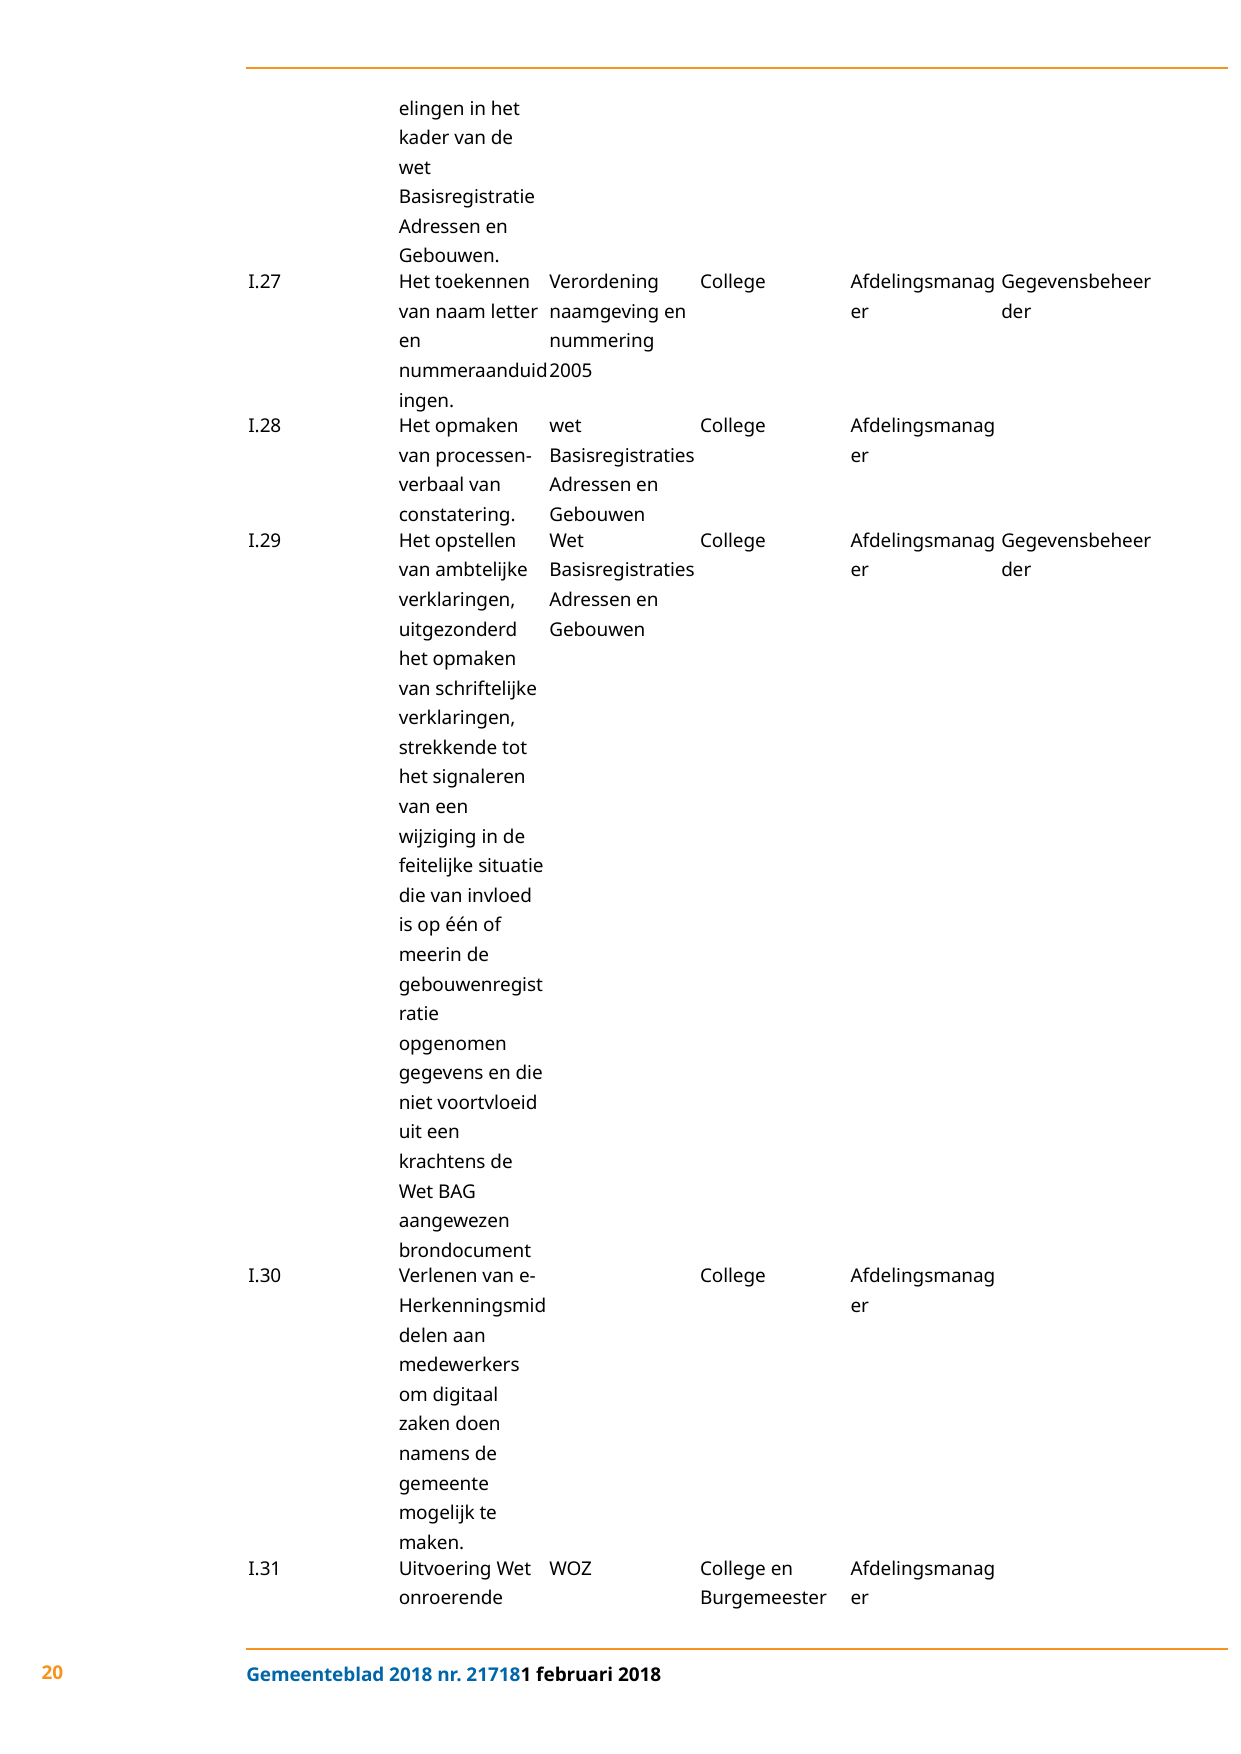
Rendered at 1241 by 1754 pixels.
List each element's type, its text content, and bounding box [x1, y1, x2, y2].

table_cell I.31 [248, 1555, 398, 1610]
table_cell I.28 [248, 413, 398, 527]
table_cell [1001, 413, 1152, 527]
table_cell College [700, 527, 850, 1263]
table_cell [1001, 1263, 1152, 1555]
table_cell [1001, 95, 1152, 268]
table_cell Het opmaken van processen-verbaal van constatering. [399, 413, 549, 527]
table_cell I.29 [248, 527, 398, 1263]
table_cell College [700, 413, 850, 527]
table_cell Gegevensbeheerder [1001, 269, 1152, 412]
table_cell [850, 95, 1001, 268]
table_cell Gegevensbeheerder [1001, 527, 1152, 1263]
table_cell [549, 95, 700, 268]
table_cell [1001, 1555, 1152, 1610]
table_cell Afdelingsmanager [850, 269, 1001, 412]
table_cell Afdelingsmanager [850, 527, 1001, 1263]
table_cell I.27 [248, 269, 398, 412]
table_cell wet Basisregistraties Adressen en Gebouwen [549, 413, 700, 527]
table_cell Het opstellen van ambtelijke verklaringen, uitgezonderd het opmaken van schriftelijke verklaringen, strekkende tot het signaleren van een wijziging in de feitelijke situatie die van invloed is op één of meerin de gebouwenregistratie opgenomen gegevens en die niet voortvloeid uit een krachtens de Wet BAG aangewezen brondocument [399, 527, 549, 1263]
table_cell elingen in het kader van de wet Basisregistratie Adressen en Gebouwen. [399, 95, 549, 268]
table_cell [248, 95, 398, 268]
table_cell Verlenen van e-Herkenningsmiddelen aan medewerkers om digitaal zaken doen namens de gemeente mogelijk te maken. [399, 1263, 549, 1555]
table_cell College en Burgemeester [700, 1555, 850, 1610]
table_cell College [700, 1263, 850, 1555]
table_cell Het toekennen van naam letter en nummeraanduidingen. [399, 269, 549, 412]
table_cell I.30 [248, 1263, 398, 1555]
picture [41, 47, 231, 172]
table_cell Afdelingsmanager [850, 1263, 1001, 1555]
table_cell Afdelingsmanager [850, 413, 1001, 527]
table_cell Uitvoering Wet onroerende [399, 1555, 549, 1610]
table_cell [700, 95, 850, 268]
table_cell Verordening naamgeving en nummering 2005 [549, 269, 700, 412]
table_cell [549, 1263, 700, 1555]
table_cell College [700, 269, 850, 412]
table_cell Wet Basisregistraties Adressen en Gebouwen [549, 527, 700, 1263]
table_cell WOZ [549, 1555, 700, 1610]
table_cell Afdelingsmanager [850, 1555, 1001, 1610]
